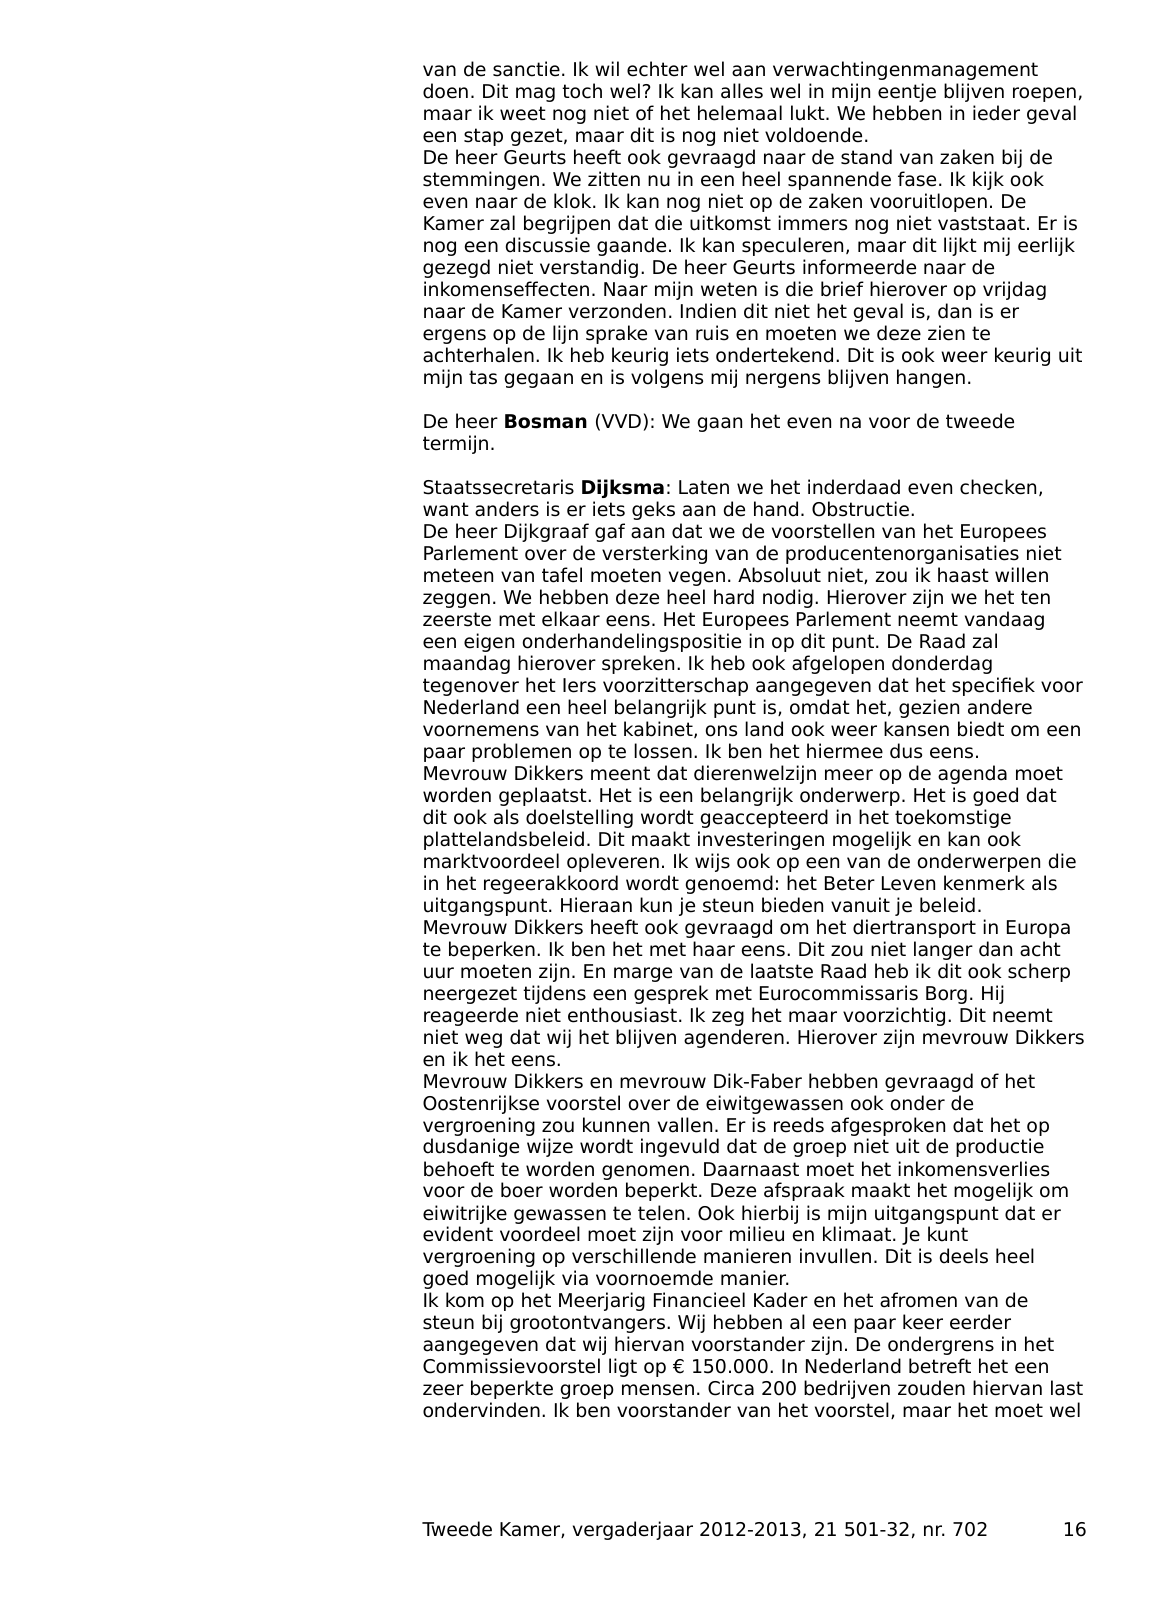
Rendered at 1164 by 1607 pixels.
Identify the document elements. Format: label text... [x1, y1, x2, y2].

text Staatssecretaris Dijksma: Laten we het inderdaad even checken, want anders is er iets geks aan de hand. Obstructie. [422, 477, 1087, 521]
text De heer Bosman (VVD): We gaan het even na voor de tweede termijn. [422, 411, 1087, 455]
text van de sanctie. Ik wil echter wel aan verwachtingenmanagement doen. Dit mag toch wel? Ik kan alles wel in mijn eentje blijven roepen, maar ik weet nog niet of het helemaal lukt. We hebben in ieder geval een stap gezet, maar dit is nog niet voldoende. [422, 59, 1087, 147]
text Mevrouw Dikkers meent dat dierenwelzijn meer op de agenda moet worden geplaatst. Het is een belangrijk onderwerp. Het is goed dat dit ook als doelstelling wordt geaccepteerd in het toekomstige plattelandsbeleid. Dit maakt investeringen mogelijk en kan ook marktvoordeel opleveren. Ik wijs ook op een van de onderwerpen die in het regeerakkoord wordt genoemd: het Beter Leven kenmerk als uitgangspunt. Hieraan kun je steun bieden vanuit je beleid. [422, 763, 1087, 917]
text Ik kom op het Meerjarig Financieel Kader en het afromen van de steun bij grootontvangers. Wij hebben al een paar keer eerder aangegeven dat wij hiervan voorstander zijn. De ondergrens in het Commissievoorstel ligt op € 150.000. In Nederland betreft het een zeer beperkte groep mensen. Circa 200 bedrijven zouden hiervan last ondervinden. Ik ben voorstander van het voorstel, maar het moet wel [422, 1290, 1087, 1422]
text De heer Dijkgraaf gaf aan dat we de voorstellen van het Europees Parlement over de versterking van de producentenorganisaties niet meteen van tafel moeten vegen. Absoluut niet, zou ik haast willen zeggen. We hebben deze heel hard nodig. Hierover zijn we het ten zeerste met elkaar eens. Het Europees Parlement neemt vandaag een eigen onderhandelingspositie in op dit punt. De Raad zal maandag hierover spreken. Ik heb ook afgelopen donderdag tegenover het Iers voorzitterschap aangegeven dat het specifiek voor Nederland een heel belangrijk punt is, omdat het, gezien andere voornemens van het kabinet, ons land ook weer kansen biedt om een paar problemen op te lossen. Ik ben het hiermee dus eens. [422, 521, 1087, 763]
text Mevrouw Dikkers en mevrouw Dik-Faber hebben gevraagd of het Oostenrijkse voorstel over de eiwitgewassen ook onder de vergroening zou kunnen vallen. Er is reeds afgesproken dat het op dusdanige wijze wordt ingevuld dat de groep niet uit de productie behoeft te worden genomen. Daarnaast moet het inkomensverlies voor de boer worden beperkt. Deze afspraak maakt het mogelijk om eiwitrijke gewassen te telen. Ook hierbij is mijn uitgangspunt dat er evident voordeel moet zijn voor milieu en klimaat. Je kunt vergroening op verschillende manieren invullen. Dit is deels heel goed mogelijk via voornoemde manier. [422, 1071, 1087, 1290]
text Mevrouw Dikkers heeft ook gevraagd om het diertransport in Europa te beperken. Ik ben het met haar eens. Dit zou niet langer dan acht uur moeten zijn. En marge van de laatste Raad heb ik dit ook scherp neergezet tijdens een gesprek met Eurocommissaris Borg. Hij reageerde niet enthousiast. Ik zeg het maar voorzichtig. Dit neemt niet weg dat wij het blijven agenderen. Hierover zijn mevrouw Dikkers en ik het eens. [422, 917, 1087, 1071]
text De heer Geurts heeft ook gevraagd naar de stand van zaken bij de stemmingen. We zitten nu in een heel spannende fase. Ik kijk ook even naar de klok. Ik kan nog niet op de zaken vooruitlopen. De Kamer zal begrijpen dat die uitkomst immers nog niet vaststaat. Er is nog een discussie gaande. Ik kan speculeren, maar dit lijkt mij eerlijk gezegd niet verstandig. De heer Geurts informeerde naar de inkomenseffecten. Naar mijn weten is die brief hierover op vrijdag naar de Kamer verzonden. Indien dit niet het geval is, dan is er ergens op de lijn sprake van ruis en moeten we deze zien te achterhalen. Ik heb keurig iets ondertekend. Dit is ook weer keurig uit mijn tas gegaan en is volgens mij nergens blijven hangen. [422, 147, 1087, 389]
